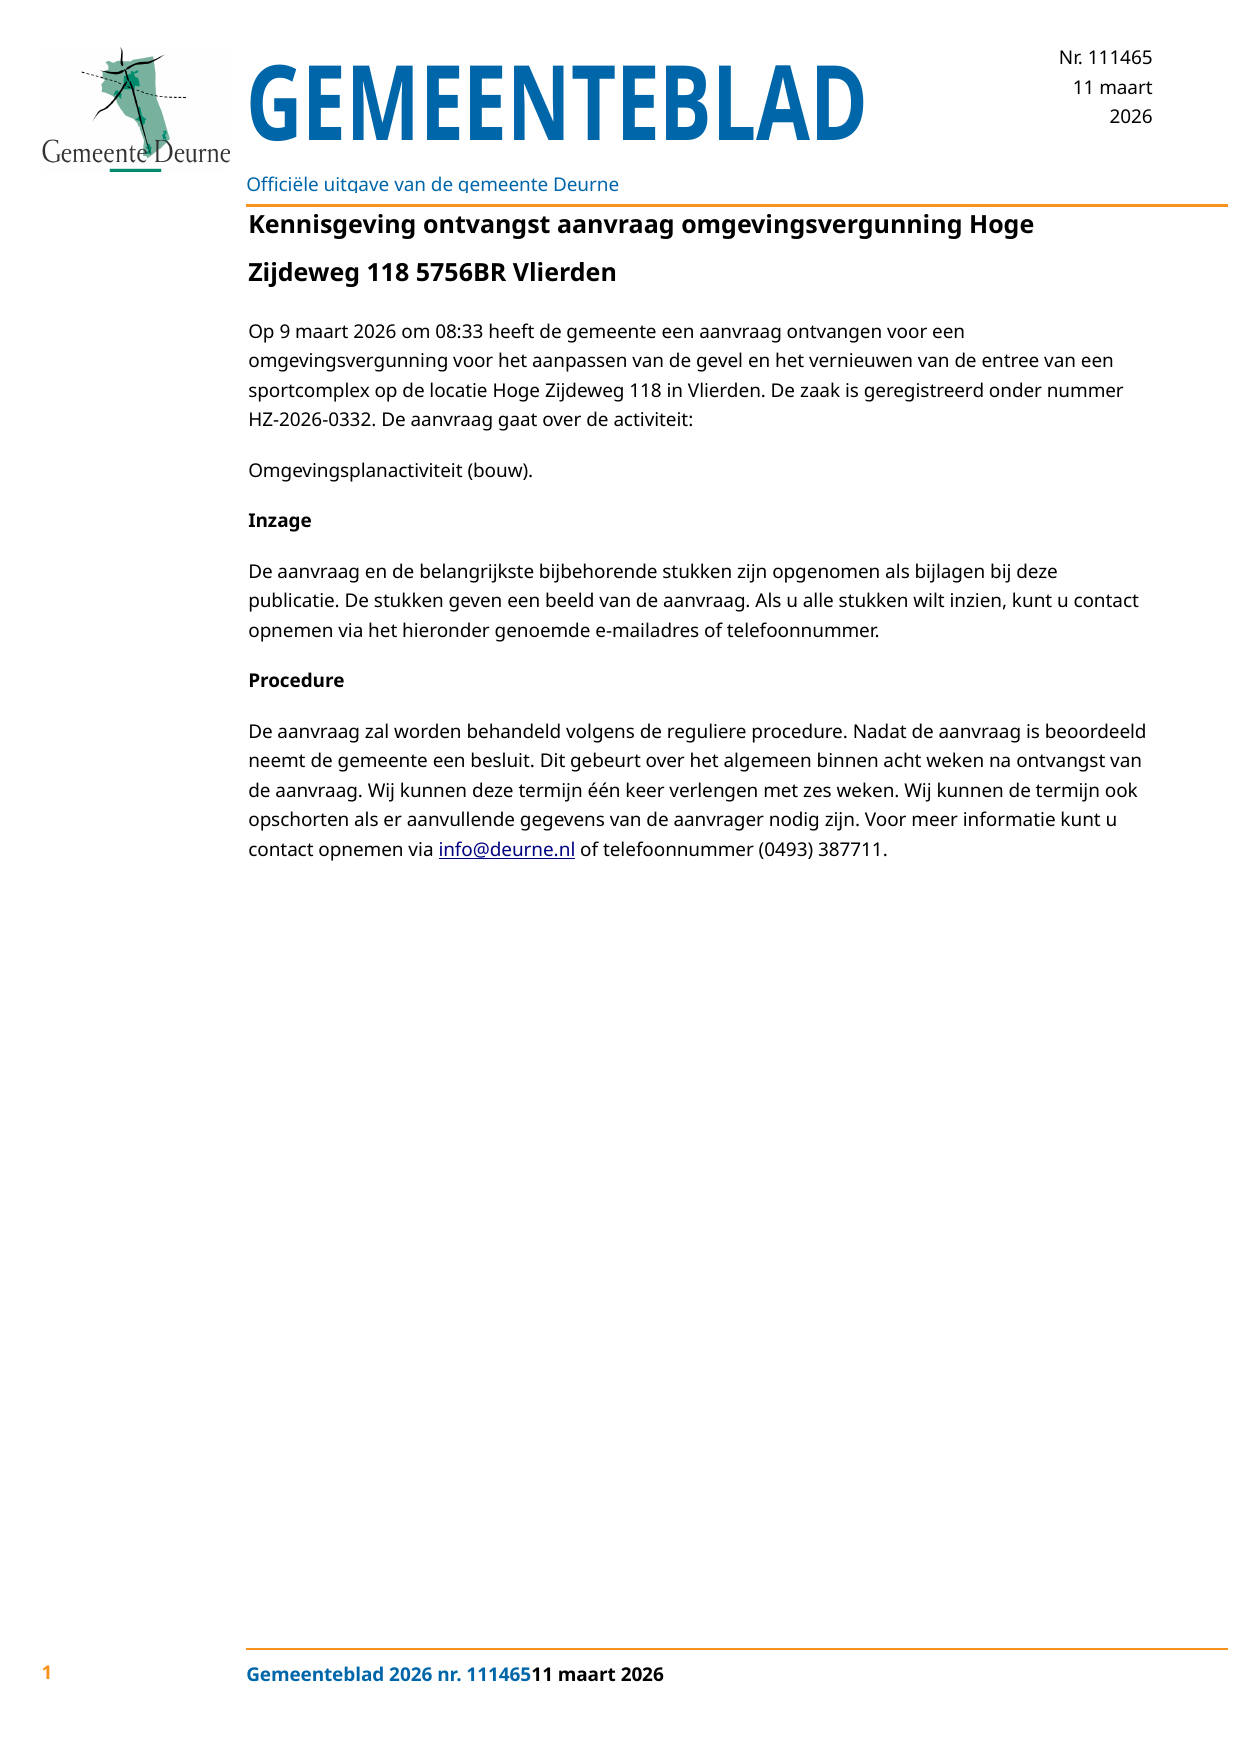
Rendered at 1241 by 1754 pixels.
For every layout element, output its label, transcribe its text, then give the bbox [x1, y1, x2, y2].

text Op 9 maart 2026 om 08:33 heeft de gemeente een aanvraag ontvangen voor een omgevingsvergunning voor het aanpassen van de gevel en het vernieuwen van de entree van een sportcomplex op de locatie Hoge Zijdeweg 118 in Vlierden. De zaak is geregistreerd onder nummer HZ-2026-0332. De aanvraag gaat over de activiteit: [248, 318, 1152, 432]
text Inzage [248, 507, 1152, 533]
text Omgevingsplanactiviteit (bouw). [248, 457, 1152, 483]
text De aanvraag zal worden behandeld volgens de reguliere procedure. Nadat de aanvraag is beoordeeld neemt de gemeente een besluit. Dit gebeurt over het algemeen binnen acht weken na ontvangst van de aanvraag. Wij kunnen deze termijn één keer verlengen met zes weken. Wij kunnen de termijn ook opschorten als er aanvullende gegevens van de aanvrager nodig zijn. Voor meer informatie kunt u contact opnemen via info@deurne.nl of telefoonnummer (0493) 387711. [248, 718, 1152, 862]
text Procedure [248, 667, 1152, 693]
picture [41, 47, 231, 172]
text De aanvraag en de belangrijkste bijbehorende stukken zijn opgenomen als bijlagen bij deze publicatie. De stukken geven een beeld van de aanvraag. Als u alle stukken wilt inzien, kunt u contact opnemen via het hieronder genoemde e-mailadres of telefoonnummer. [248, 558, 1152, 643]
text Kennisgeving ontvangst aanvraag omgevingsvergunning Hoge Zijdeweg 118 5756BR Vlierden [248, 207, 1152, 288]
